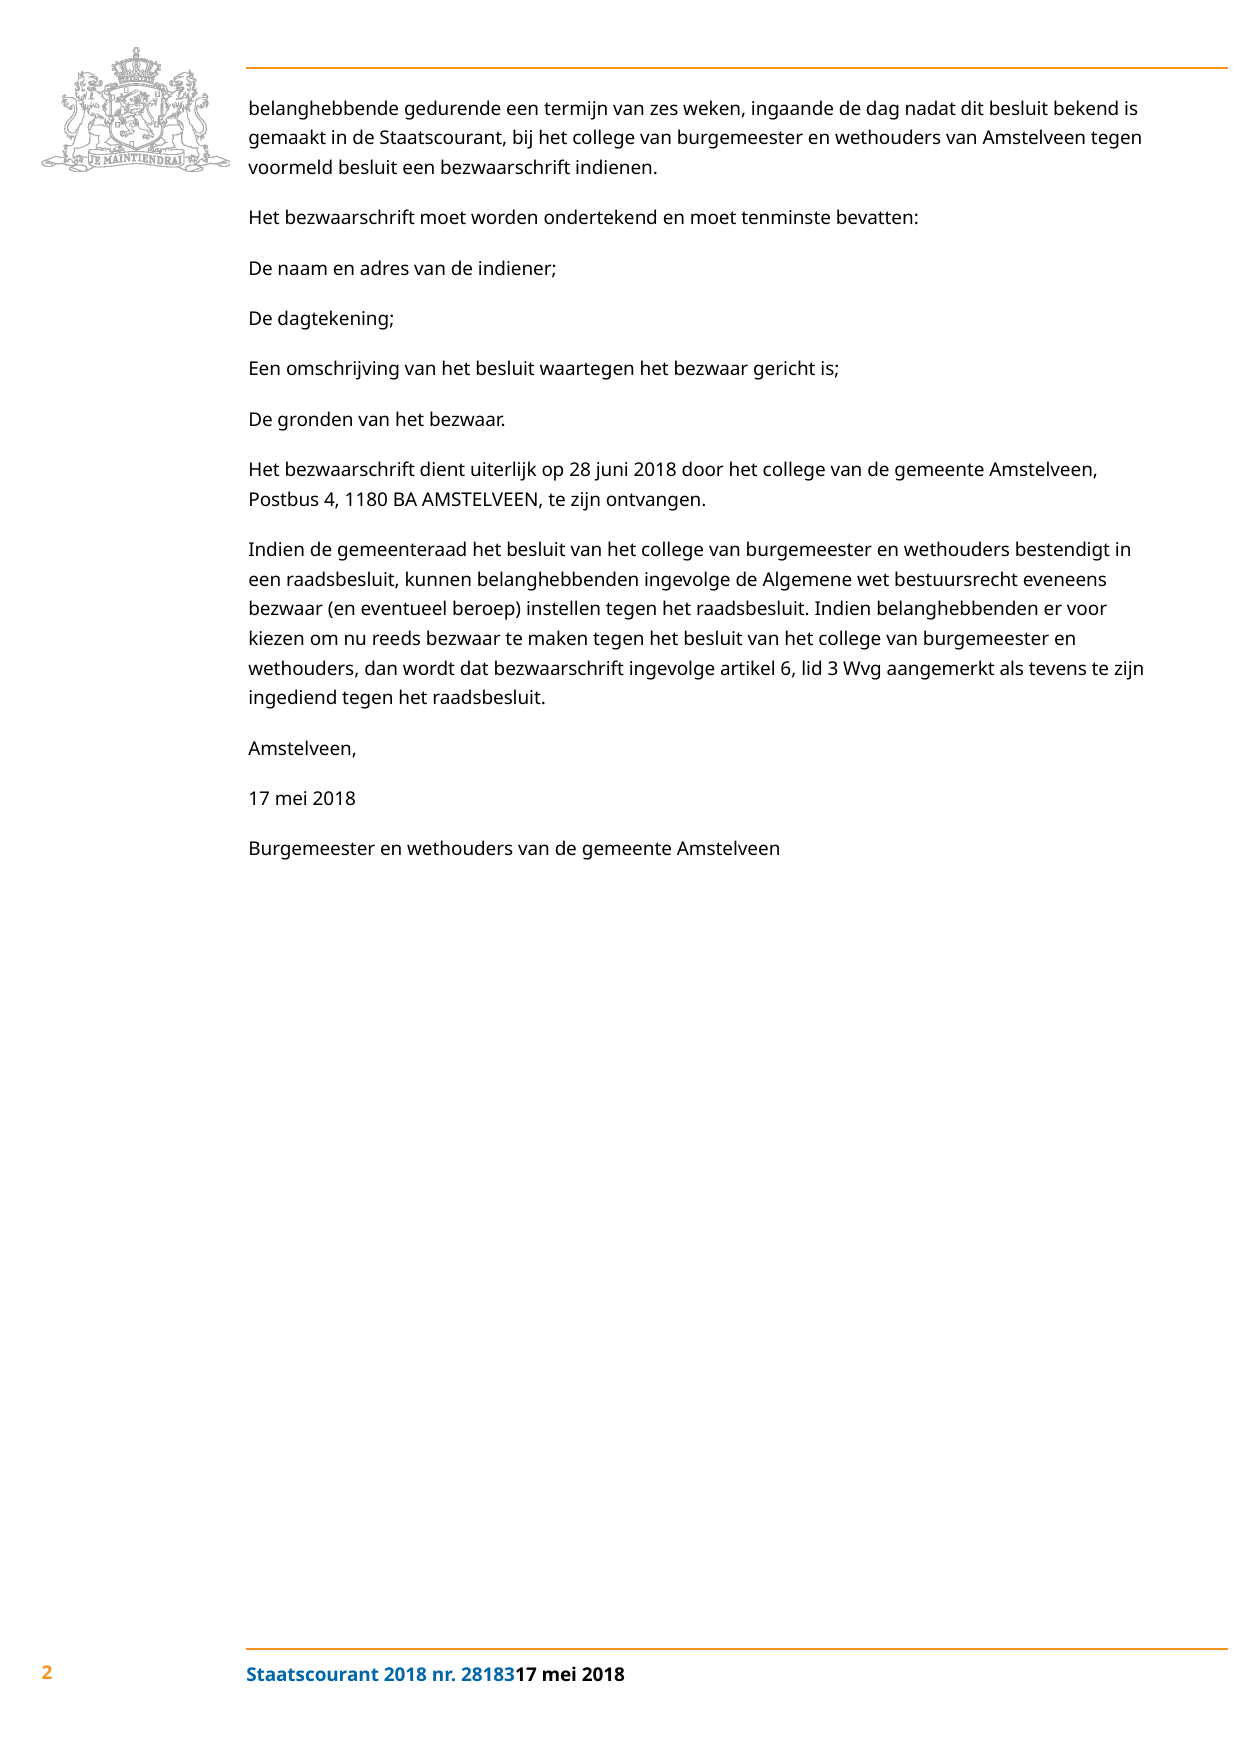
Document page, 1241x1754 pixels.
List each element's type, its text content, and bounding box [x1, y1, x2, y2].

text De gronden van het bezwaar. [248, 406, 1152, 432]
picture [41, 47, 231, 172]
text Amstelveen, [248, 735, 1152, 761]
text De dagtekening; [248, 305, 1152, 331]
text De naam en adres van de indiener; [248, 255, 1152, 281]
text Het bezwaarschrift dient uiterlijk op 28 juni 2018 door het college van de gemeente Amstelveen, Postbus 4, 1180 BA AMSTELVEEN, te zijn ontvangen. [248, 456, 1152, 512]
text 17 mei 2018 [248, 785, 1152, 811]
text Het bezwaarschrift moet worden ondertekend en moet tenminste bevatten: [248, 204, 1152, 230]
text Een omschrijving van het besluit waartegen het bezwaar gericht is; [248, 356, 1152, 381]
text belanghebbende gedurende een termijn van zes weken, ingaande de dag nadat dit besluit bekend is gemaakt in de Staatscourant, bij het college van burgemeester en wethouders van Amstelveen tegen voormeld besluit een bezwaarschrift indienen. [248, 95, 1152, 180]
text Indien de gemeenteraad het besluit van het college van burgemeester en wethouders bestendigt in een raadsbesluit, kunnen belanghebbenden ingevolge de Algemene wet bestuursrecht eveneens bezwaar (en eventueel beroep) instellen tegen het raadsbesluit. Indien belanghebbenden er voor kiezen om nu reeds bezwaar te maken tegen het besluit van het college van burgemeester en wethouders, dan wordt dat bezwaarschrift ingevolge artikel 6, lid 3 Wvg aangemerkt als tevens te zijn ingediend tegen het raadsbesluit. [248, 536, 1152, 710]
text Burgemeester en wethouders van de gemeente Amstelveen [248, 836, 1152, 861]
